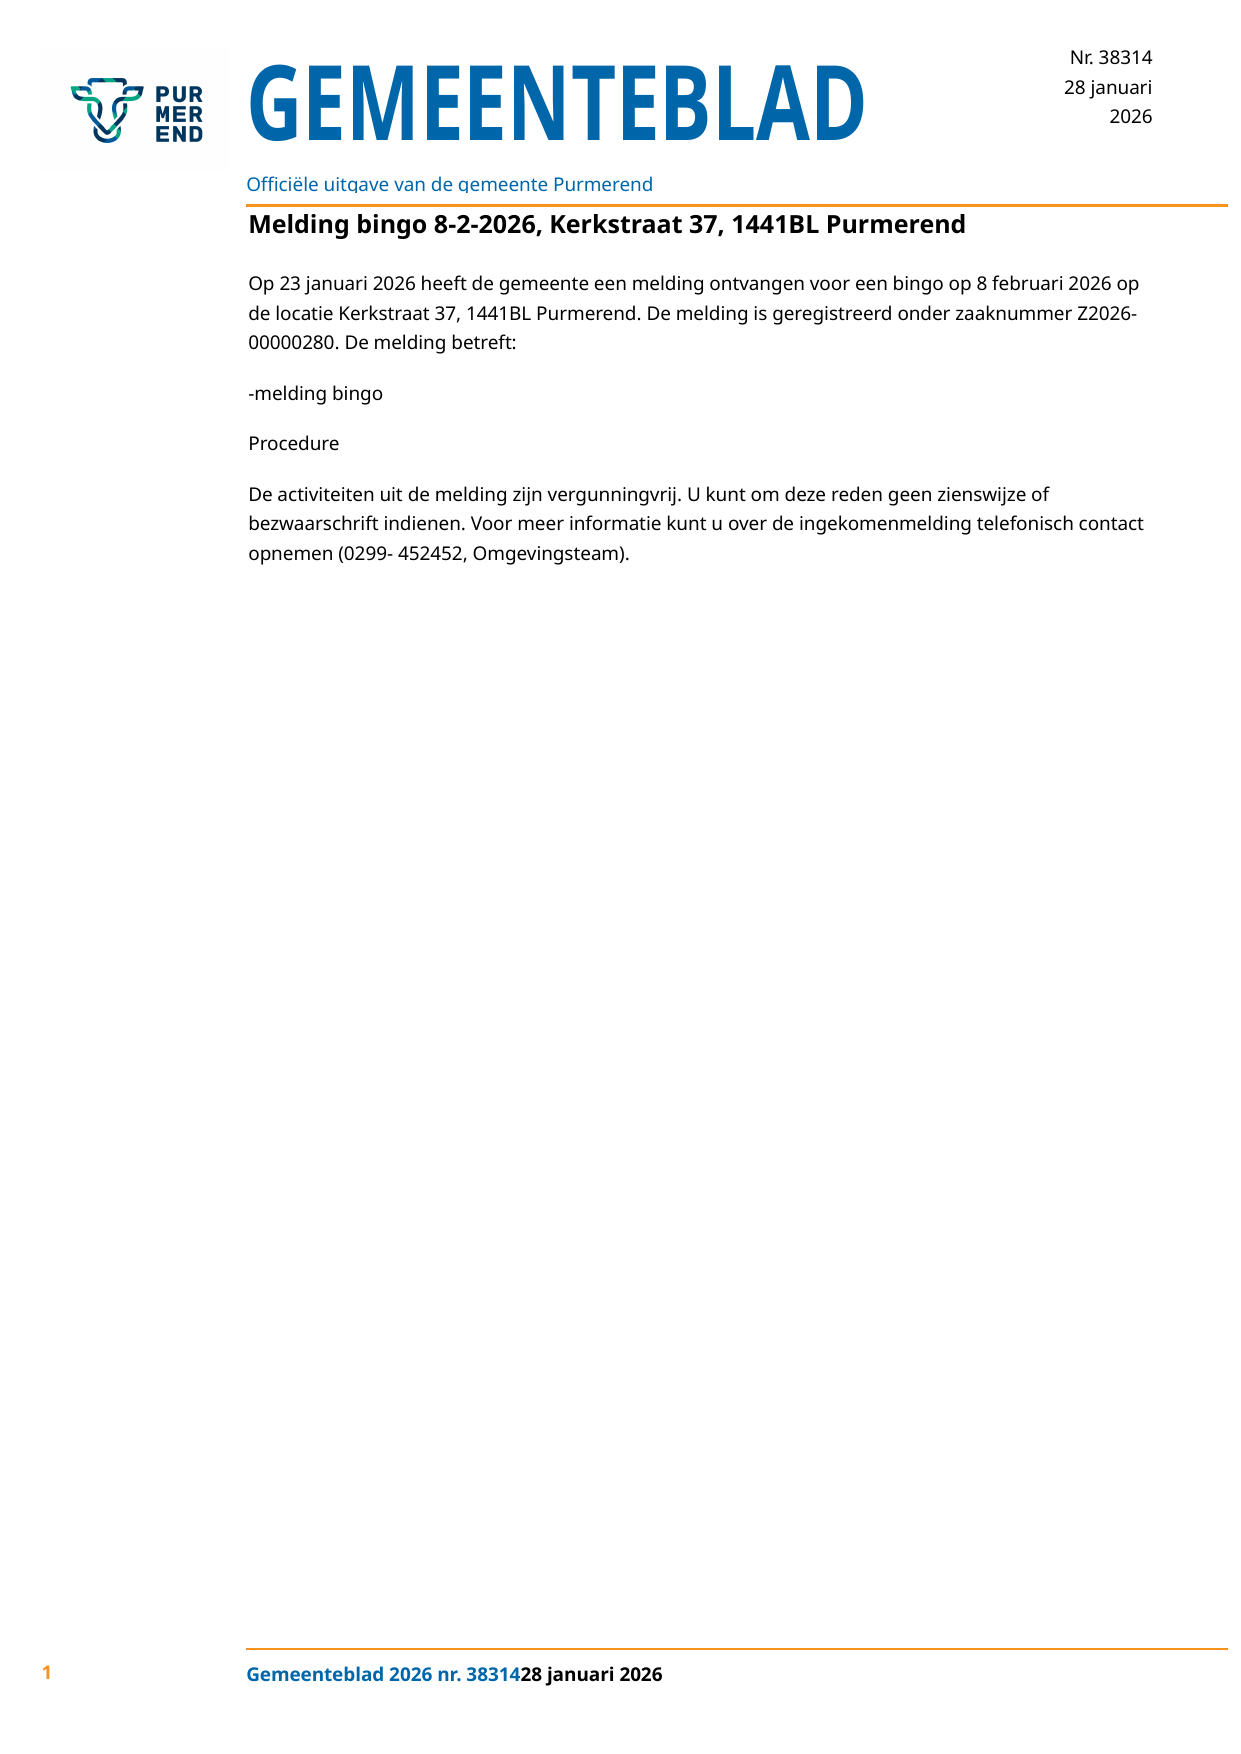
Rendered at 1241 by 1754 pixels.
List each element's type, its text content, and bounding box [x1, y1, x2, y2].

picture [41, 47, 231, 172]
text -melding bingo [248, 380, 1152, 406]
text Melding bingo 8-2-2026, Kerkstraat 37, 1441BL Purmerend [248, 207, 1152, 241]
text Op 23 januari 2026 heeft de gemeente een melding ontvangen voor een bingo op 8 februari 2026 op de locatie Kerkstraat 37, 1441BL Purmerend. De melding is geregistreerd onder zaaknummer Z2026-00000280. De melding betreft: [248, 270, 1152, 355]
text Procedure [248, 430, 1152, 456]
text De activiteiten uit de melding zijn vergunningvrij. U kunt om deze reden geen zienswijze of bezwaarschrift indienen. Voor meer informatie kunt u over de ingekomenmelding telefonisch contact opnemen (0299- 452452, Omgevingsteam). [248, 481, 1152, 566]
